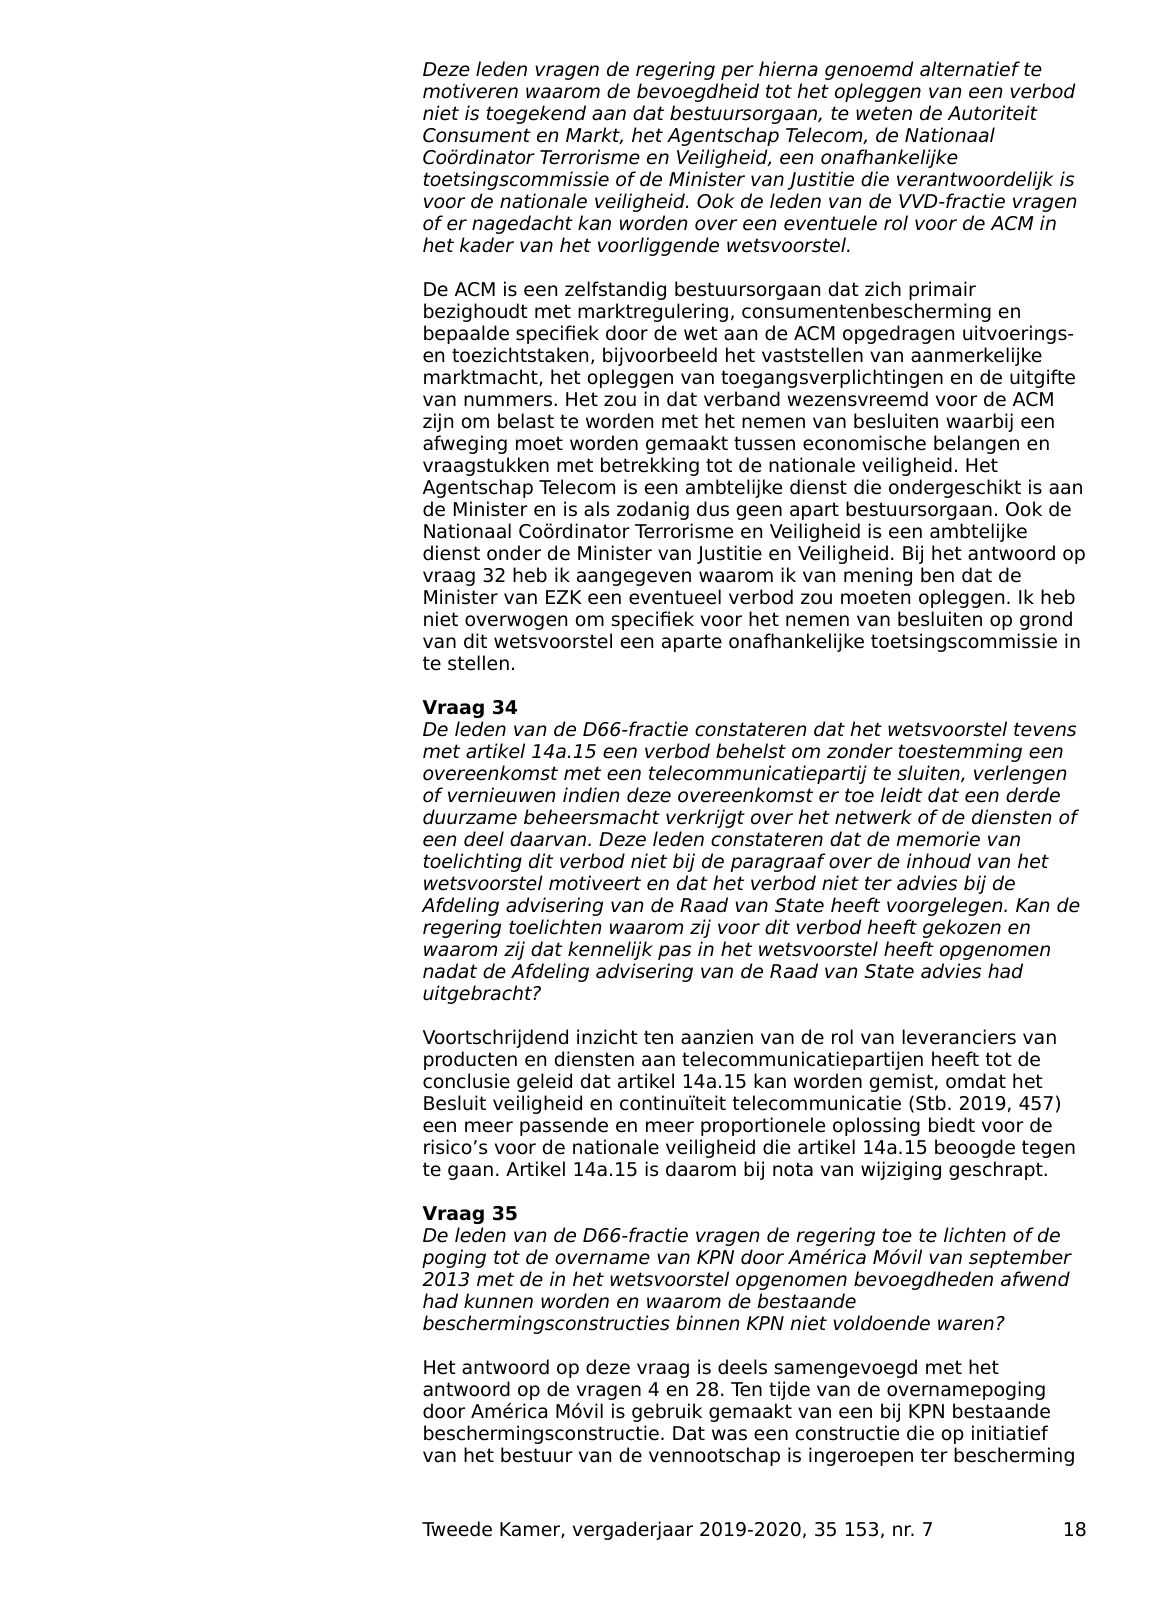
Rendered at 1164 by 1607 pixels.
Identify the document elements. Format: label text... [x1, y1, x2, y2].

text De leden van de D66-fractie constateren dat het wetsvoorstel tevens met artikel 14a.15 een verbod behelst om zonder toestemming een overeenkomst met een telecommunicatiepartij te sluiten, verlengen of vernieuwen indien deze overeenkomst er toe leidt dat een derde duurzame beheersmacht verkrijgt over het netwerk of de diensten of een deel daarvan. Deze leden constateren dat de memorie van toelichting dit verbod niet bij de paragraaf over de inhoud van het wetsvoorstel motiveert en dat het verbod niet ter advies bij de Afdeling advisering van de Raad van State heeft voorgelegen. Kan de regering toelichten waarom zij voor dit verbod heeft gekozen en waarom zij dat kennelijk pas in het wetsvoorstel heeft opgenomen nadat de Afdeling advisering van de Raad van State advies had uitgebracht? [422, 719, 1087, 1004]
text Deze leden vragen de regering per hierna genoemd alternatief te motiveren waarom de bevoegdheid tot het opleggen van een verbod niet is toegekend aan dat bestuursorgaan, te weten de Autoriteit Consument en Markt, het Agentschap Telecom, de Nationaal Coördinator Terrorisme en Veiligheid, een onafhankelijke toetsingscommissie of de Minister van Justitie die verantwoordelijk is voor de nationale veiligheid. Ook de leden van de VVD-fractie vragen of er nagedacht kan worden over een eventuele rol voor de ACM in het kader van het voorliggende wetsvoorstel. [422, 59, 1087, 257]
text Vraag 34 [422, 697, 1087, 719]
text Voortschrijdend inzicht ten aanzien van de rol van leveranciers van producten en diensten aan telecommunicatiepartijen heeft tot de conclusie geleid dat artikel 14a.15 kan worden gemist, omdat het Besluit veiligheid en continuïteit telecommunicatie (Stb. 2019, 457) een meer passende en meer proportionele oplossing biedt voor de risico’s voor de nationale veiligheid die artikel 14a.15 beoogde tegen te gaan. Artikel 14a.15 is daarom bij nota van wijziging geschrapt. [422, 1027, 1087, 1181]
text De leden van de D66-fractie vragen de regering toe te lichten of de poging tot de overname van KPN door América Móvil van september 2013 met de in het wetsvoorstel opgenomen bevoegdheden afwend had kunnen worden en waarom de bestaande beschermingsconstructies binnen KPN niet voldoende waren? [422, 1225, 1087, 1335]
text Het antwoord op deze vraag is deels samengevoegd met het antwoord op de vragen 4 en 28. Ten tijde van de overnamepoging door América Móvil is gebruik gemaakt van een bij KPN bestaande beschermingsconstructie. Dat was een constructie die op initiatief van het bestuur van de vennootschap is ingeroepen ter bescherming [422, 1357, 1087, 1467]
text De ACM is een zelfstandig bestuursorgaan dat zich primair bezighoudt met marktregulering, consumentenbescherming en bepaalde specifiek door de wet aan de ACM opgedragen uitvoerings- en toezichtstaken, bijvoorbeeld het vaststellen van aanmerkelijke marktmacht, het opleggen van toegangsverplichtingen en de uitgifte van nummers. Het zou in dat verband wezensvreemd voor de ACM zijn om belast te worden met het nemen van besluiten waarbij een afweging moet worden gemaakt tussen economische belangen en vraagstukken met betrekking tot de nationale veiligheid. Het Agentschap Telecom is een ambtelijke dienst die ondergeschikt is aan de Minister en is als zodanig dus geen apart bestuursorgaan. Ook de Nationaal Coördinator Terrorisme en Veiligheid is een ambtelijke dienst onder de Minister van Justitie en Veiligheid. Bij het antwoord op vraag 32 heb ik aangegeven waarom ik van mening ben dat de Minister van EZK een eventueel verbod zou moeten opleggen. Ik heb niet overwogen om specifiek voor het nemen van besluiten op grond van dit wetsvoorstel een aparte onafhankelijke toetsingscommissie in te stellen. [422, 279, 1087, 675]
text Vraag 35 [422, 1203, 1087, 1225]
